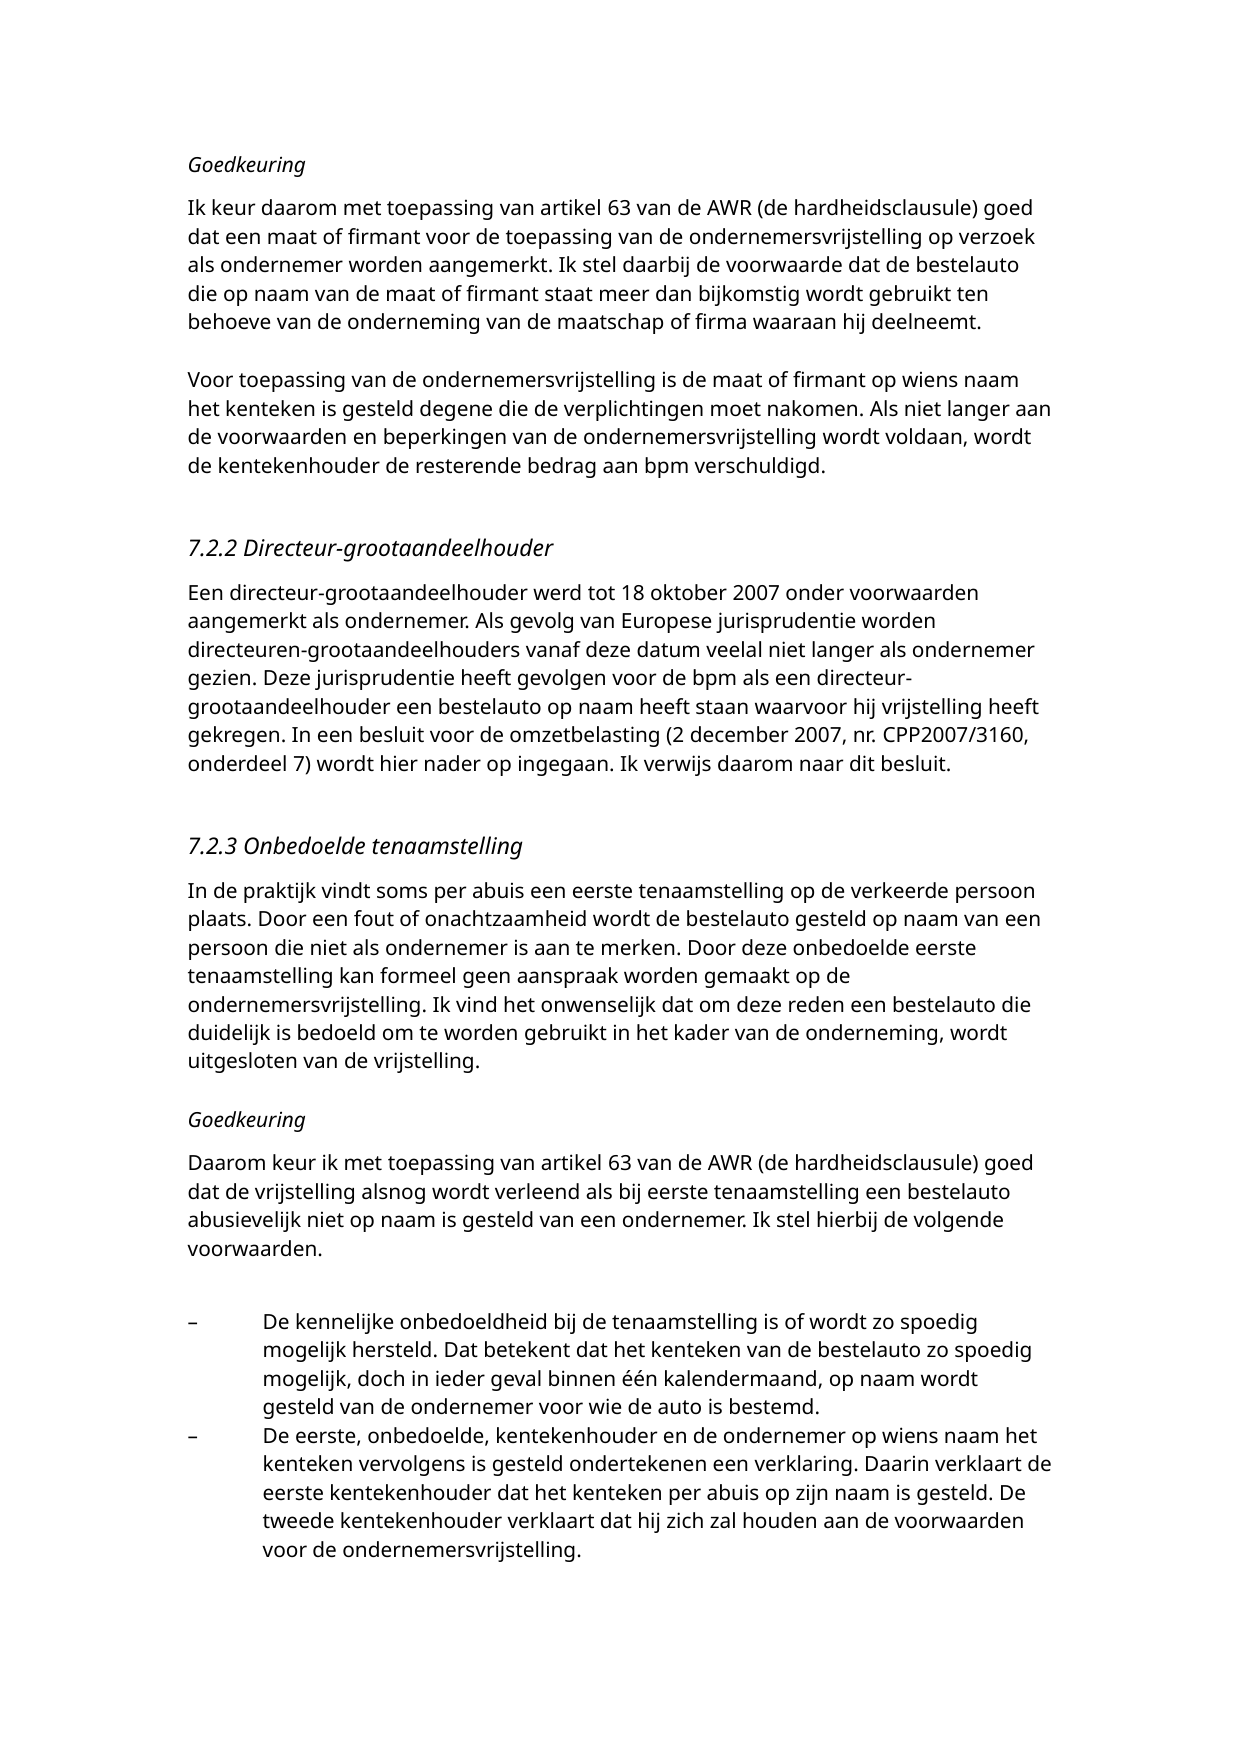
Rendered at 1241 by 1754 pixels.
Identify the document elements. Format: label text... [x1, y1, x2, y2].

text Daarom keur ik met toepassing van artikel 63 van de AWR (de hardheidsclausule) goed dat de vrijstelling alsnog wordt verleend als bij eerste tenaamstelling een bestelauto abusievelijk niet op naam is gesteld van een ondernemer. Ik stel hierbij de volgende voorwaarden. [187, 1148, 1053, 1262]
subtitle 7.2.3 Onbedoelde tenaamstelling [187, 830, 1053, 861]
list De kennelijke onbedoeldheid bij de tenaamstelling is of wordt zo spoedig mogelijk hersteld. Dat betekent dat het kenteken van de bestelauto zo spoedig mogelijk, doch in ieder geval binnen één kalendermaand, op naam wordt gesteld van de ondernemer voor wie de auto is bestemd. [187, 1307, 1053, 1421]
subtitle 7.2.2 Directeur-grootaandeelhouder [187, 532, 1053, 563]
text Ik keur daarom met toepassing van artikel 63 van de AWR (de hardheidsclausule) goed dat een maat of firmant voor de toepassing van de ondernemersvrijstelling op verzoek als ondernemer worden aangemerkt. Ik stel daarbij de voorwaarde dat de bestelauto die op naam van de maat of firmant staat meer dan bijkomstig wordt gebruikt ten behoeve van de onderneming van de maatschap of firma waaraan hij deelneemt. [187, 193, 1053, 336]
text Een directeur-grootaandeelhouder werd tot 18 oktober 2007 onder voorwaarden aangemerkt als ondernemer. Als gevolg van Europese jurisprudentie worden directeuren-grootaandeelhouders vanaf deze datum veelal niet langer als ondernemer gezien. Deze jurisprudentie heeft gevolgen voor de bpm als een directeur-grootaandeelhouder een bestelauto op naam heeft staan waarvoor hij vrijstelling heeft gekregen. In een besluit voor de omzetbelasting (2 december 2007, nr. CPP2007/3160, onderdeel 7) wordt hier nader op ingegaan. Ik verwijs daarom naar dit besluit. [187, 578, 1053, 777]
text Voor toepassing van de ondernemersvrijstelling is de maat of firmant op wiens naam het kenteken is gesteld degene die de verplichtingen moet nakomen. Als niet langer aan de voorwaarden en beperkingen van de ondernemersvrijstelling wordt voldaan, wordt de kentekenhouder de resterende bedrag aan bpm verschuldigd. [187, 366, 1053, 479]
list De eerste, onbedoelde, kentekenhouder en de ondernemer op wiens naam het kenteken vervolgens is gesteld ondertekenen een verklaring. Daarin verklaart de eerste kentekenhouder dat het kenteken per abuis op zijn naam is gesteld. De tweede kentekenhouder verklaart dat hij zich zal houden aan de voorwaarden voor de ondernemersvrijstelling. [187, 1421, 1053, 1563]
text Goedkeuring [187, 1105, 1053, 1133]
text In de praktijk vindt soms per abuis een eerste tenaamstelling op de verkeerde persoon plaats. Door een fout of onachtzaamheid wordt de bestelauto gesteld op naam van een persoon die niet als ondernemer is aan te merken. Door deze onbedoelde eerste tenaamstelling kan formeel geen aanspraak worden gemaakt op de ondernemersvrijstelling. Ik vind het onwenselijk dat om deze reden een bestelauto die duidelijk is bedoeld om te worden gebruikt in het kader van de onderneming, wordt uitgesloten van de vrijstelling. [187, 876, 1053, 1075]
text Goedkeuring [187, 150, 1053, 178]
